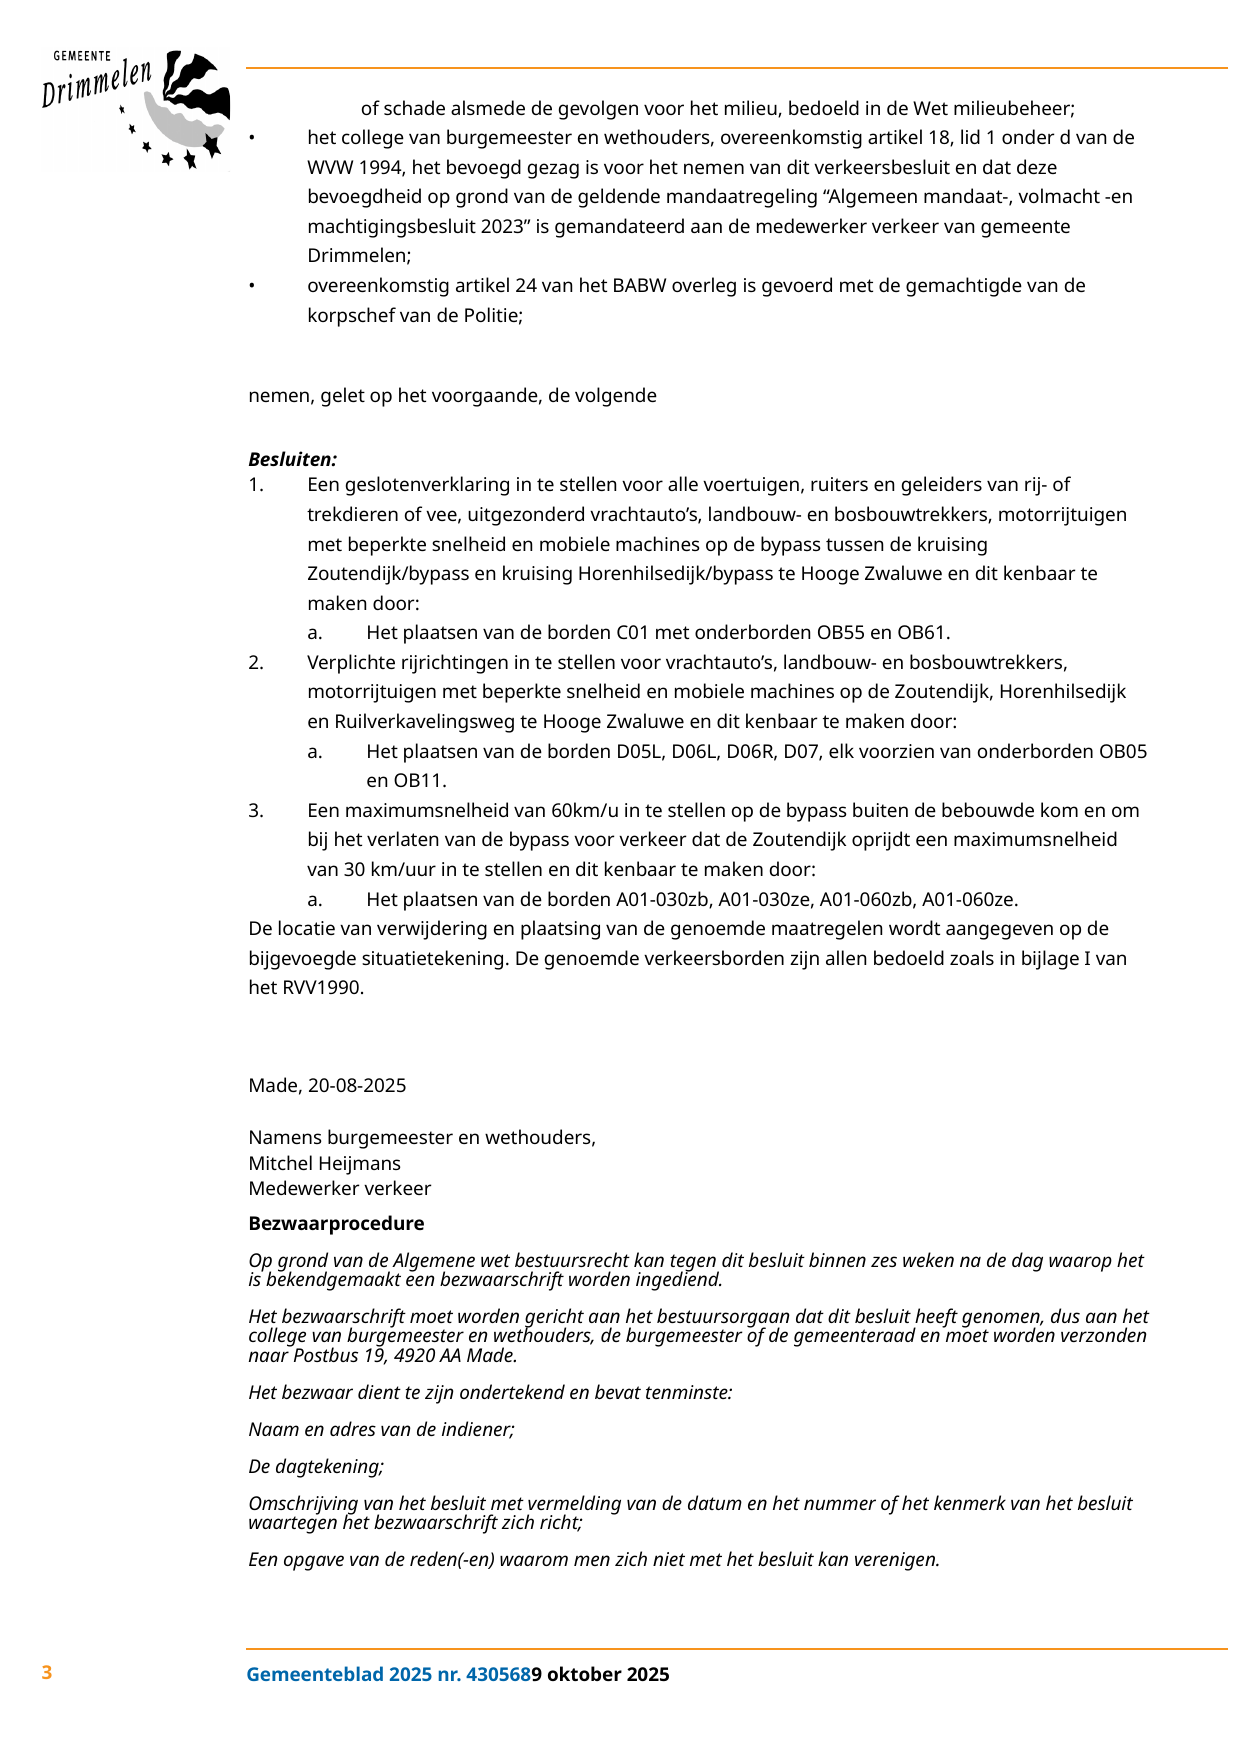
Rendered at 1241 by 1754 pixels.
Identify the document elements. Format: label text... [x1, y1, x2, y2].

list Een maximumsnelheid van 60km/u in te stellen op de bypass buiten de bebouwde kom en om bij het verlaten van de bypass voor verkeer dat de Zoutendijk oprijdt een maximumsnelheid van 30 km/uur in te stellen en dit kenbaar te maken door: [248, 797, 1152, 882]
text Naam en adres van de indiener; [248, 1421, 1152, 1440]
text nemen, gelet op het voorgaande, de volgende [248, 382, 1152, 408]
list of schade alsmede de gevolgen voor het milieu, bedoeld in de Wet milieubeheer; [323, 95, 1152, 121]
picture [41, 47, 231, 172]
text Een opgave van de reden(-en) waarom men zich niet met het besluit kan verenigen. [248, 1551, 1152, 1570]
text De dagtekening; [248, 1458, 1152, 1477]
list Het plaatsen van de borden C01 met onderborden OB55 en OB61. [307, 619, 1152, 645]
list Een geslotenverklaring in te stellen voor alle voertuigen, ruiters en geleiders van rij- of trekdieren of vee, uitgezonderd vrachtauto’s, landbouw- en bosbouwtrekkers, motorrijtuigen met beperkte snelheid en mobiele machines op de bypass tussen de kruising Zoutendijk/bypass en kruising Horenhilsedijk/bypass te Hooge Zwaluwe en dit kenbaar te maken door: [248, 472, 1152, 616]
list Verplichte rijrichtingen in te stellen voor vrachtauto’s, landbouw- en bosbouwtrekkers, motorrijtuigen met beperkte snelheid en mobiele machines op de Zoutendijk, Horenhilsedijk en Ruilverkavelingsweg te Hooge Zwaluwe en dit kenbaar te maken door: [248, 649, 1152, 734]
list overeenkomstig artikel 24 van het BABW overleg is gevoerd met de gemachtigde van de korpschef van de Politie; [248, 272, 1152, 328]
text Op grond van de Algemene wet bestuursrecht kan tegen dit besluit binnen zes weken na de dag waarop het is bekendgemaakt een bezwaarschrift worden ingediend. [248, 1252, 1152, 1291]
text Het bezwaar dient te zijn ondertekend en bevat tenminste: [248, 1384, 1152, 1403]
list Het plaatsen van de borden D05L, D06L, D06R, D07, elk voorzien van onderborden OB05 en OB11. [307, 738, 1152, 793]
text Namens burgemeester en wethouders, [248, 1124, 1152, 1150]
text De locatie van verwijdering en plaatsing van de genoemde maatregelen wordt aangegeven op de bijgevoegde situatietekening. De genoemde verkeersborden zijn allen bedoeld zoals in bijlage I van het RVV1990. [248, 915, 1152, 1000]
list het college van burgemeester en wethouders, overeenkomstig artikel 18, lid 1 onder d van de WVW 1994, het bevoegd gezag is voor het nemen van dit verkeersbesluit en dat deze bevoegdheid op grond van de geldende mandaatregeling “Algemeen mandaat-, volmacht -en machtigingsbesluit 2023” is gemandateerd aan de medewerker verkeer van gemeente Drimmelen; [248, 124, 1152, 268]
text Het bezwaarschrift moet worden gericht aan het bestuursorgaan dat dit besluit heeft genomen, dus aan het college van burgemeester en wethouders, de burgemeester of de gemeenteraad en moet worden verzonden naar Postbus 19, 4920 AA Made. [248, 1308, 1152, 1366]
text Bezwaarprocedure [248, 1215, 1152, 1234]
text Besluiten: [248, 446, 1152, 472]
text Medewerker verkeer [248, 1176, 1152, 1201]
text Made, 20-08-2025 [248, 1073, 1152, 1098]
list Het plaatsen van de borden A01-030zb, A01-030ze, A01-060zb, A01-060ze. [307, 886, 1152, 911]
text Mitchel Heijmans [248, 1150, 1152, 1176]
text Omschrijving van het besluit met vermelding van de datum en het nummer of het kenmerk van het besluit waartegen het bezwaarschrift zich richt; [248, 1495, 1152, 1533]
